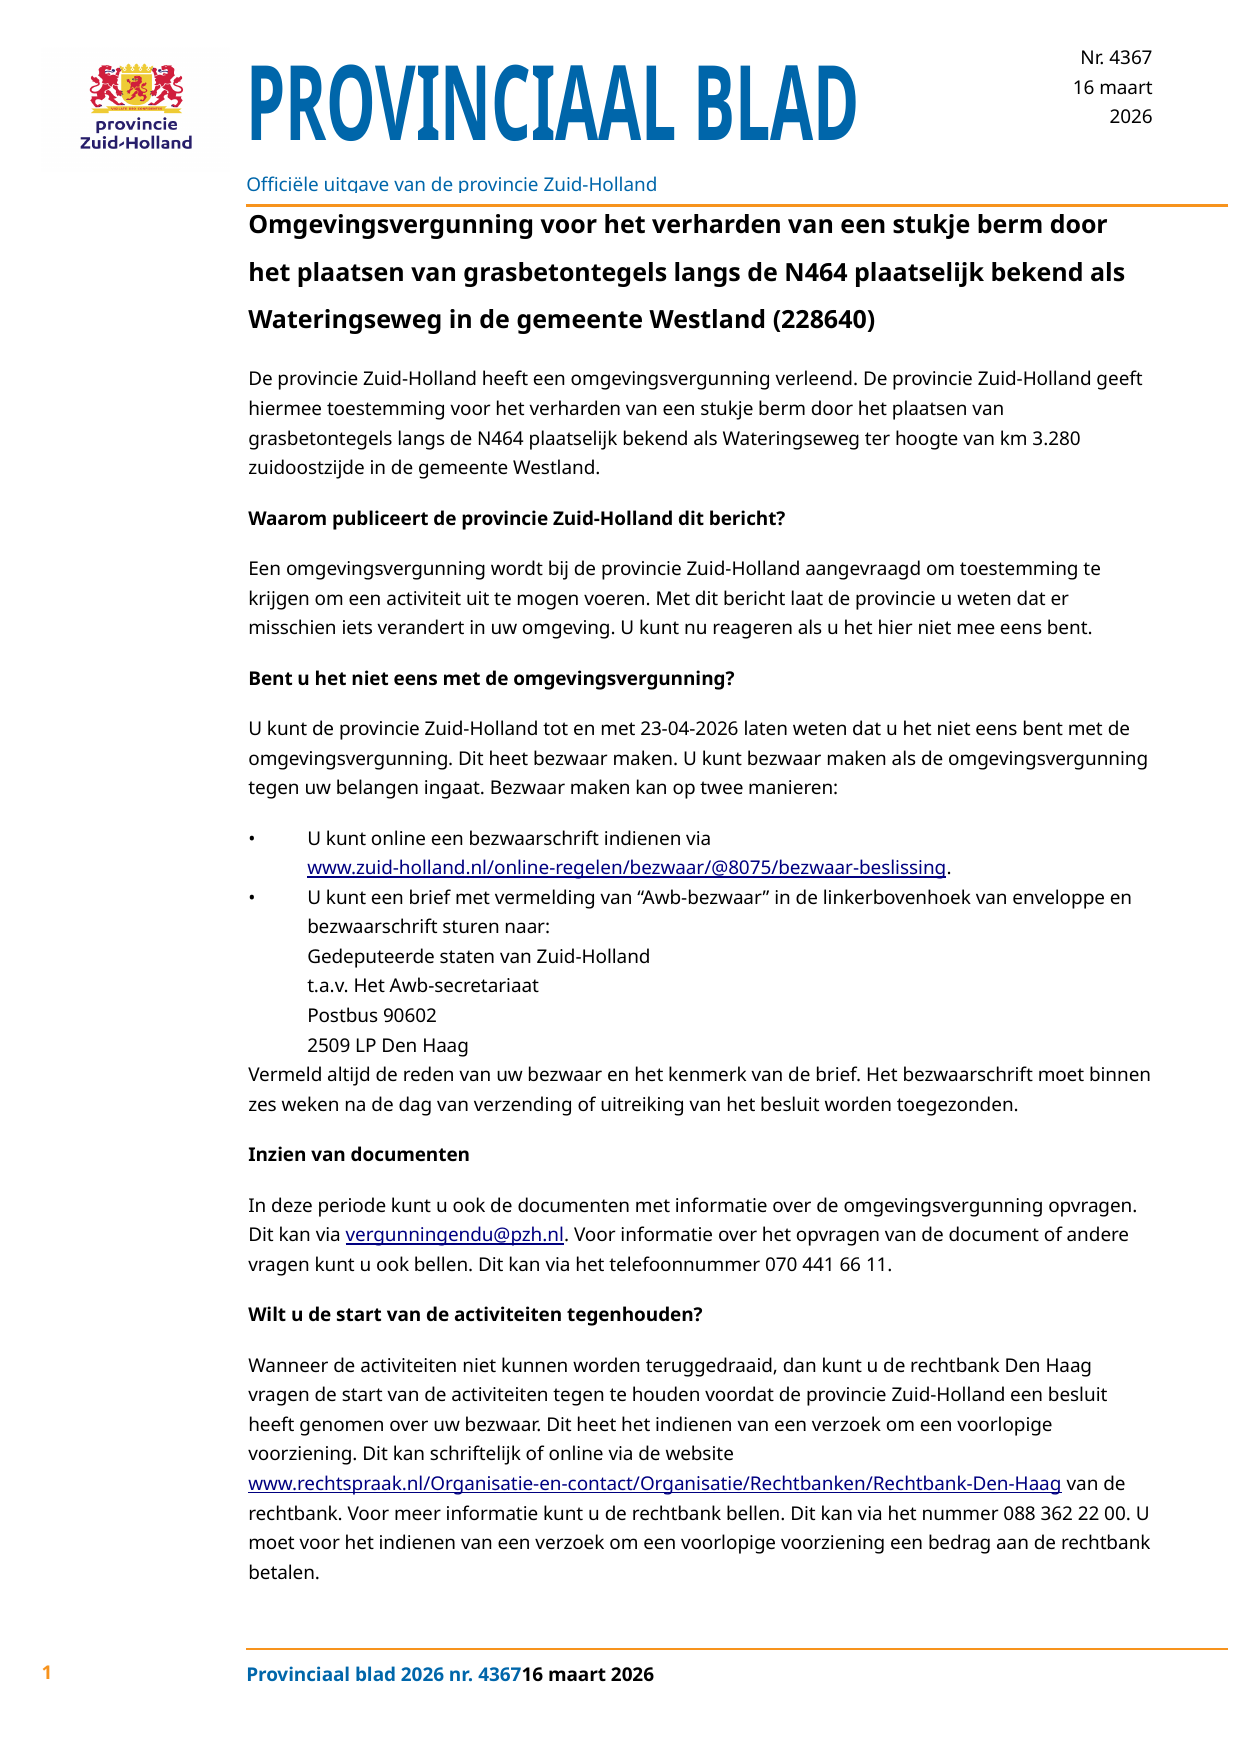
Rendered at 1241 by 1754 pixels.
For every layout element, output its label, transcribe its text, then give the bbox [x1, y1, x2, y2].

text De provincie Zuid-Holland heeft een omgevingsvergunning verleend. De provincie Zuid-Holland geeft hiermee toestemming voor het verharden van een stukje berm door het plaatsen van grasbetontegels langs de N464 plaatselijk bekend als Wateringseweg ter hoogte van km 3.280 zuidoostzijde in de gemeente Westland. [248, 366, 1152, 480]
text In deze periode kunt u ook de documenten met informatie over de omgevingsvergunning opvragen. Dit kan via vergunningendu@pzh.nl. Voor informatie over het opvragen van de document of andere vragen kunt u ook bellen. Dit kan via het telefoonnummer 070 441 66 11. [248, 1192, 1152, 1277]
text U kunt de provincie Zuid-Holland tot en met 23-04-2026 laten weten dat u het niet eens bent met de omgevingsvergunning. Dit heet bezwaar maken. U kunt bezwaar maken als de omgevingsvergunning tegen uw belangen ingaat. Bezwaar maken kan op twee manieren: [248, 715, 1152, 800]
text Wilt u de start van de activiteiten tegenhouden? [248, 1301, 1152, 1327]
list t.a.v. Het Awb-secretariaat [248, 973, 1152, 998]
text Inzien van documenten [248, 1141, 1152, 1167]
picture [41, 47, 231, 172]
list 2509 LP Den Haag [248, 1032, 1152, 1057]
list Postbus 90602 [248, 1002, 1152, 1028]
text Waarom publiceert de provincie Zuid-Holland dit bericht? [248, 505, 1152, 530]
text Bent u het niet eens met de omgevingsvergunning? [248, 665, 1152, 690]
text Omgevingsvergunning voor het verharden van een stukje berm door het plaatsen van grasbetontegels langs de N464 plaatselijk bekend als Wateringseweg in de gemeente Westland (228640) [248, 207, 1152, 336]
text Wanneer de activiteiten niet kunnen worden teruggedraaid, dan kunt u de rechtbank Den Haag vragen de start van de activiteiten tegen te houden voordat de provincie Zuid-Holland een besluit heeft genomen over uw bezwaar. Dit heet het indienen van een verzoek om een voorlopige voorziening. Dit kan schriftelijk of online via de website www.rechtspraak.nl/Organisatie-en-contact/Organisatie/Rechtbanken/Rechtbank-Den-Haag van de rechtbank. Voor meer informatie kunt u de rechtbank bellen. Dit kan via het nummer 088 362 22 00. U moet voor het indienen van een verzoek om een voorlopige voorziening een bedrag aan de rechtbank betalen. [248, 1352, 1152, 1584]
text Vermeld altijd de reden van uw bezwaar en het kenmerk van de brief. Het bezwaarschrift moet binnen zes weken na de dag van verzending of uitreiking van het besluit worden toegezonden. [248, 1061, 1152, 1117]
list U kunt een brief met vermelding van “Awb-bezwaar” in de linkerbovenhoek van enveloppe en bezwaarschrift sturen naar: [248, 884, 1152, 939]
list U kunt online een bezwaarschrift indienen via www.zuid-holland.nl/online-regelen/bezwaar/@8075/bezwaar-beslissing. [248, 825, 1152, 880]
list Gedeputeerde staten van Zuid-Holland [248, 943, 1152, 969]
text Een omgevingsvergunning wordt bij de provincie Zuid-Holland aangevraagd om toestemming te krijgen om een activiteit uit te mogen voeren. Met dit bericht laat de provincie u weten dat er misschien iets verandert in uw omgeving. U kunt nu reageren als u het hier niet mee eens bent. [248, 555, 1152, 640]
